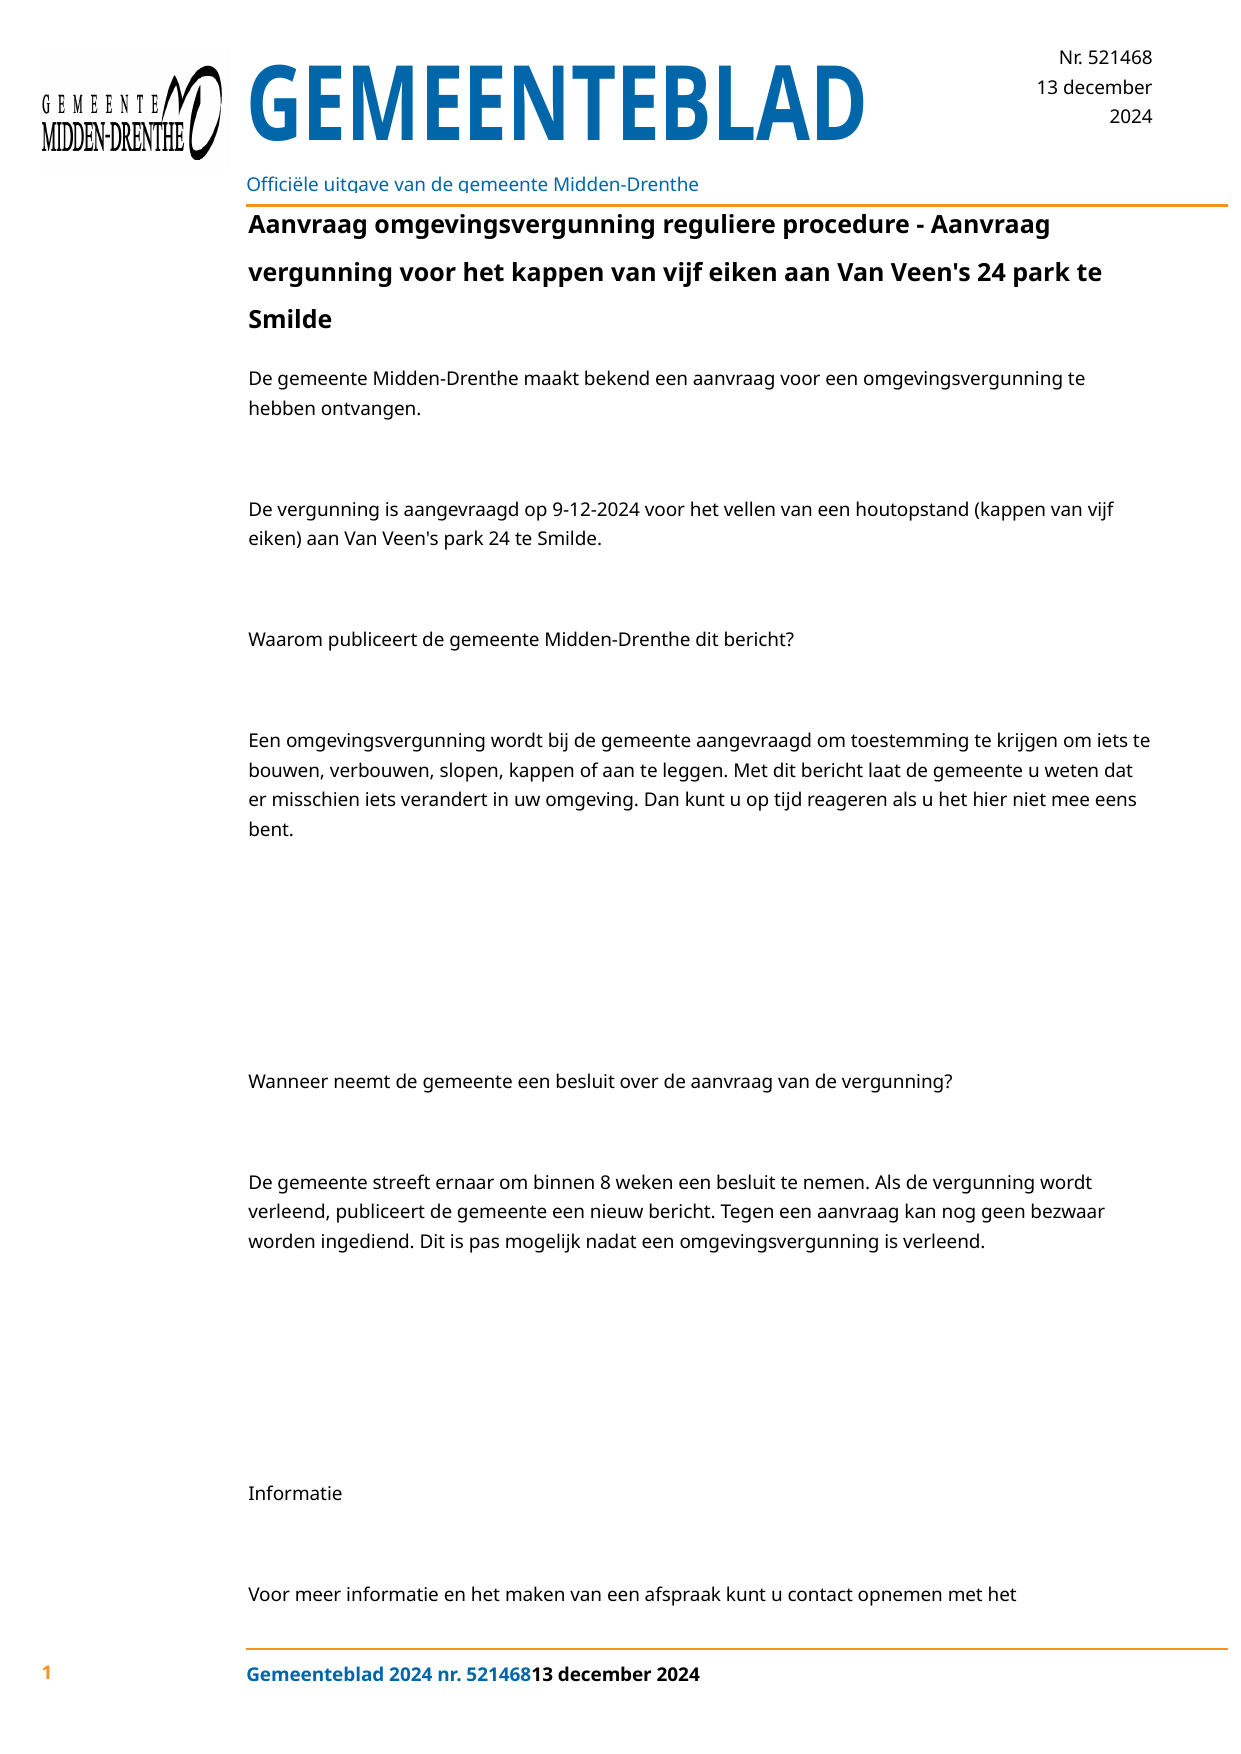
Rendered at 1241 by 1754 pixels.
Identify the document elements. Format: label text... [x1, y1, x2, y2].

text De gemeente Midden-Drenthe maakt bekend een aanvraag voor een omgevingsvergunning te hebben ontvangen. [248, 366, 1152, 421]
text Waarom publiceert de gemeente Midden-Drenthe dit bericht? [248, 626, 1152, 652]
text De vergunning is aangevraagd op 9-12-2024 voor het vellen van een houtopstand (kappen van vijf eiken) aan Van Veen's park 24 te Smilde. [248, 496, 1152, 551]
text Aanvraag omgevingsvergunning reguliere procedure - Aanvraag vergunning voor het kappen van vijf eiken aan Van Veen's 24 park te Smilde [248, 207, 1152, 336]
text De gemeente streeft ernaar om binnen 8 weken een besluit te nemen. Als de vergunning wordt verleend, publiceert de gemeente een nieuw bericht. Tegen een aanvraag kan nog geen bezwaar worden ingediend. Dit is pas mogelijk nadat een omgevingsvergunning is verleend. [248, 1169, 1152, 1254]
text Wanneer neemt de gemeente een besluit over de aanvraag van de vergunning? [248, 1068, 1152, 1094]
text Voor meer informatie en het maken van een afspraak kunt u contact opnemen met het [248, 1581, 1152, 1607]
text Informatie [248, 1480, 1152, 1506]
text Een omgevingsvergunning wordt bij de gemeente aangevraagd om toestemming te krijgen om iets te bouwen, verbouwen, slopen, kappen of aan te leggen. Met dit bericht laat de gemeente u weten dat er misschien iets verandert in uw omgeving. Dan kunt u op tijd reageren als u het hier niet mee eens bent. [248, 727, 1152, 842]
picture [41, 47, 231, 172]
